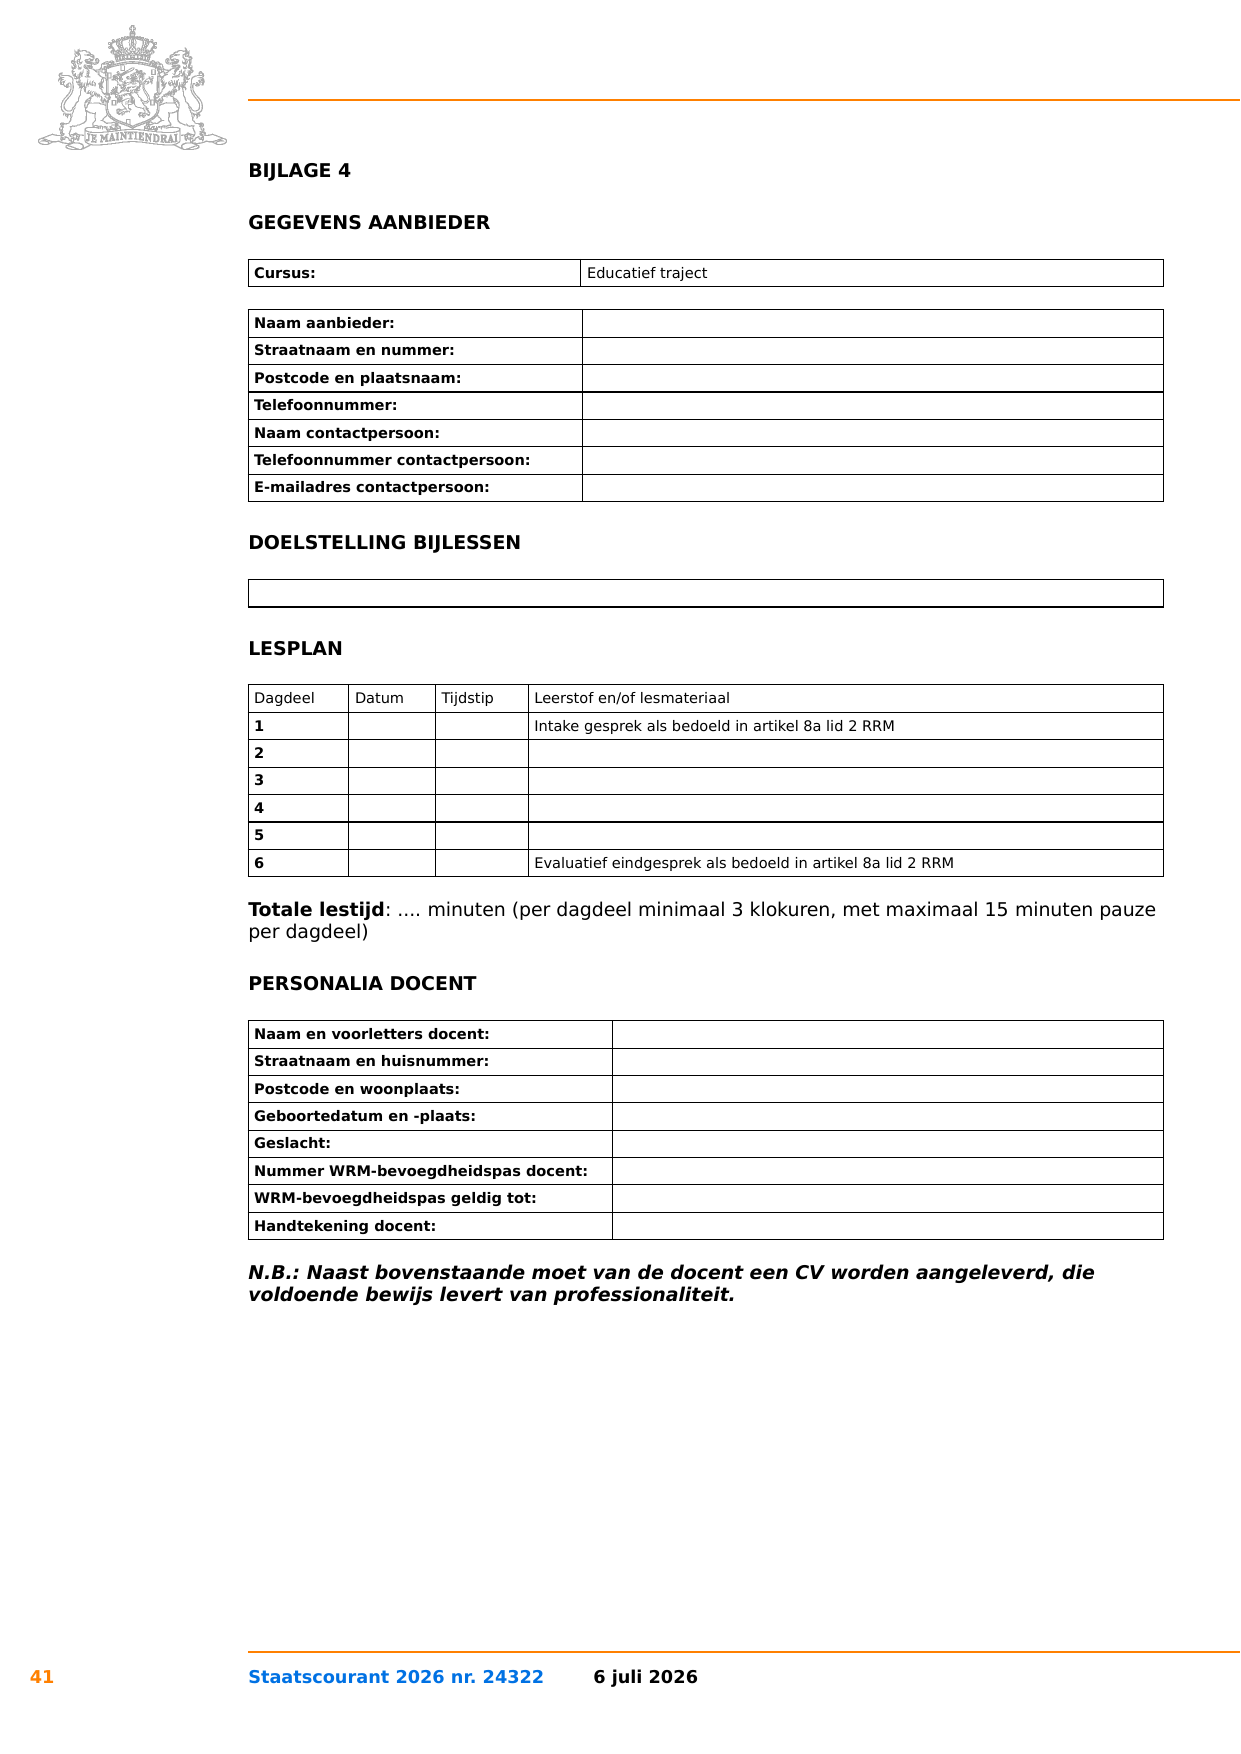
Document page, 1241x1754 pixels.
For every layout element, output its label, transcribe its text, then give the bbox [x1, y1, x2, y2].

table_cell [529, 740, 1163, 767]
table_cell [436, 850, 528, 876]
table_cell [613, 1076, 1163, 1102]
table_cell [613, 1049, 1163, 1075]
table_cell [613, 1213, 1163, 1239]
table_cell Geboortedatum en -plaats: [249, 1103, 612, 1129]
subtitle BIJLAGE 4 [248, 160, 1163, 182]
table_cell [436, 740, 528, 767]
table_header Tijdstip [436, 685, 528, 712]
table_cell [583, 338, 1163, 364]
table_cell [349, 740, 435, 767]
picture [38, 25, 227, 150]
table_header Naam aanbieder: [249, 310, 582, 337]
subtitle PERSONALIA DOCENT [248, 973, 1163, 995]
table_cell 2 [249, 740, 348, 767]
table_cell [349, 713, 435, 739]
table_cell Telefoonnummer contactpersoon: [249, 447, 582, 473]
table_cell [436, 768, 528, 794]
table_header [613, 1021, 1163, 1047]
table_cell Naam contactpersoon: [249, 420, 582, 446]
table_header Naam en voorletters docent: [249, 1021, 612, 1047]
table_cell [529, 823, 1163, 849]
subtitle LESPLAN [248, 637, 1163, 659]
table_header Dagdeel [249, 685, 348, 712]
table_header Cursus: [249, 260, 580, 286]
table_cell 3 [249, 768, 348, 794]
table_cell [349, 795, 435, 821]
table_cell Telefoonnummer: [249, 393, 582, 419]
table_cell Handtekening docent: [249, 1213, 612, 1239]
table_cell Postcode en woonplaats: [249, 1076, 612, 1102]
table_header [249, 580, 1163, 606]
table_cell [349, 768, 435, 794]
table_cell Geslacht: [249, 1131, 612, 1157]
table_cell [436, 823, 528, 849]
table_cell [583, 475, 1163, 501]
table_cell [583, 420, 1163, 446]
table_cell [613, 1185, 1163, 1212]
table_cell [436, 713, 528, 739]
table_cell [613, 1158, 1163, 1184]
table_cell [613, 1131, 1163, 1157]
table_cell 1 [249, 713, 348, 739]
table_header Leerstof en/of lesmateriaal [529, 685, 1163, 712]
table_cell [583, 447, 1163, 473]
table_header Datum [349, 685, 435, 712]
table_cell 4 [249, 795, 348, 821]
table_cell [529, 795, 1163, 821]
table_cell 6 [249, 850, 348, 876]
table_cell [436, 795, 528, 821]
table_cell [349, 823, 435, 849]
table_cell Evaluatief eindgesprek als bedoeld in artikel 8a lid 2 RRM [529, 850, 1163, 876]
table_cell [613, 1103, 1163, 1129]
table_cell [583, 365, 1163, 391]
table_cell [349, 850, 435, 876]
table_cell 5 [249, 823, 348, 849]
subtitle GEGEVENS AANBIEDER [248, 212, 1163, 234]
text Totale lestijd: .... minuten (per dagdeel minimaal 3 klokuren, met maximaal 15 minuten pauze per dagdeel) [248, 899, 1163, 943]
table_cell E-mailadres contactpersoon: [249, 475, 582, 501]
table_header Educatief traject [581, 260, 1163, 286]
table_header [583, 310, 1163, 337]
table_cell [529, 768, 1163, 794]
subtitle DOELSTELLING BIJLESSEN [248, 532, 1163, 554]
table_cell Straatnaam en nummer: [249, 338, 582, 364]
table_cell Nummer WRM-bevoegdheidspas docent: [249, 1158, 612, 1184]
table_cell [583, 393, 1163, 419]
table_cell Postcode en plaatsnaam: [249, 365, 582, 391]
table_cell Straatnaam en huisnummer: [249, 1049, 612, 1075]
table_cell WRM-bevoegdheidspas geldig tot: [249, 1185, 612, 1212]
table_cell Intake gesprek als bedoeld in artikel 8a lid 2 RRM [529, 713, 1163, 739]
text N.B.: Naast bovenstaande moet van de docent een CV worden aangeleverd, die voldoende bewijs levert van professionaliteit. [248, 1262, 1163, 1306]
